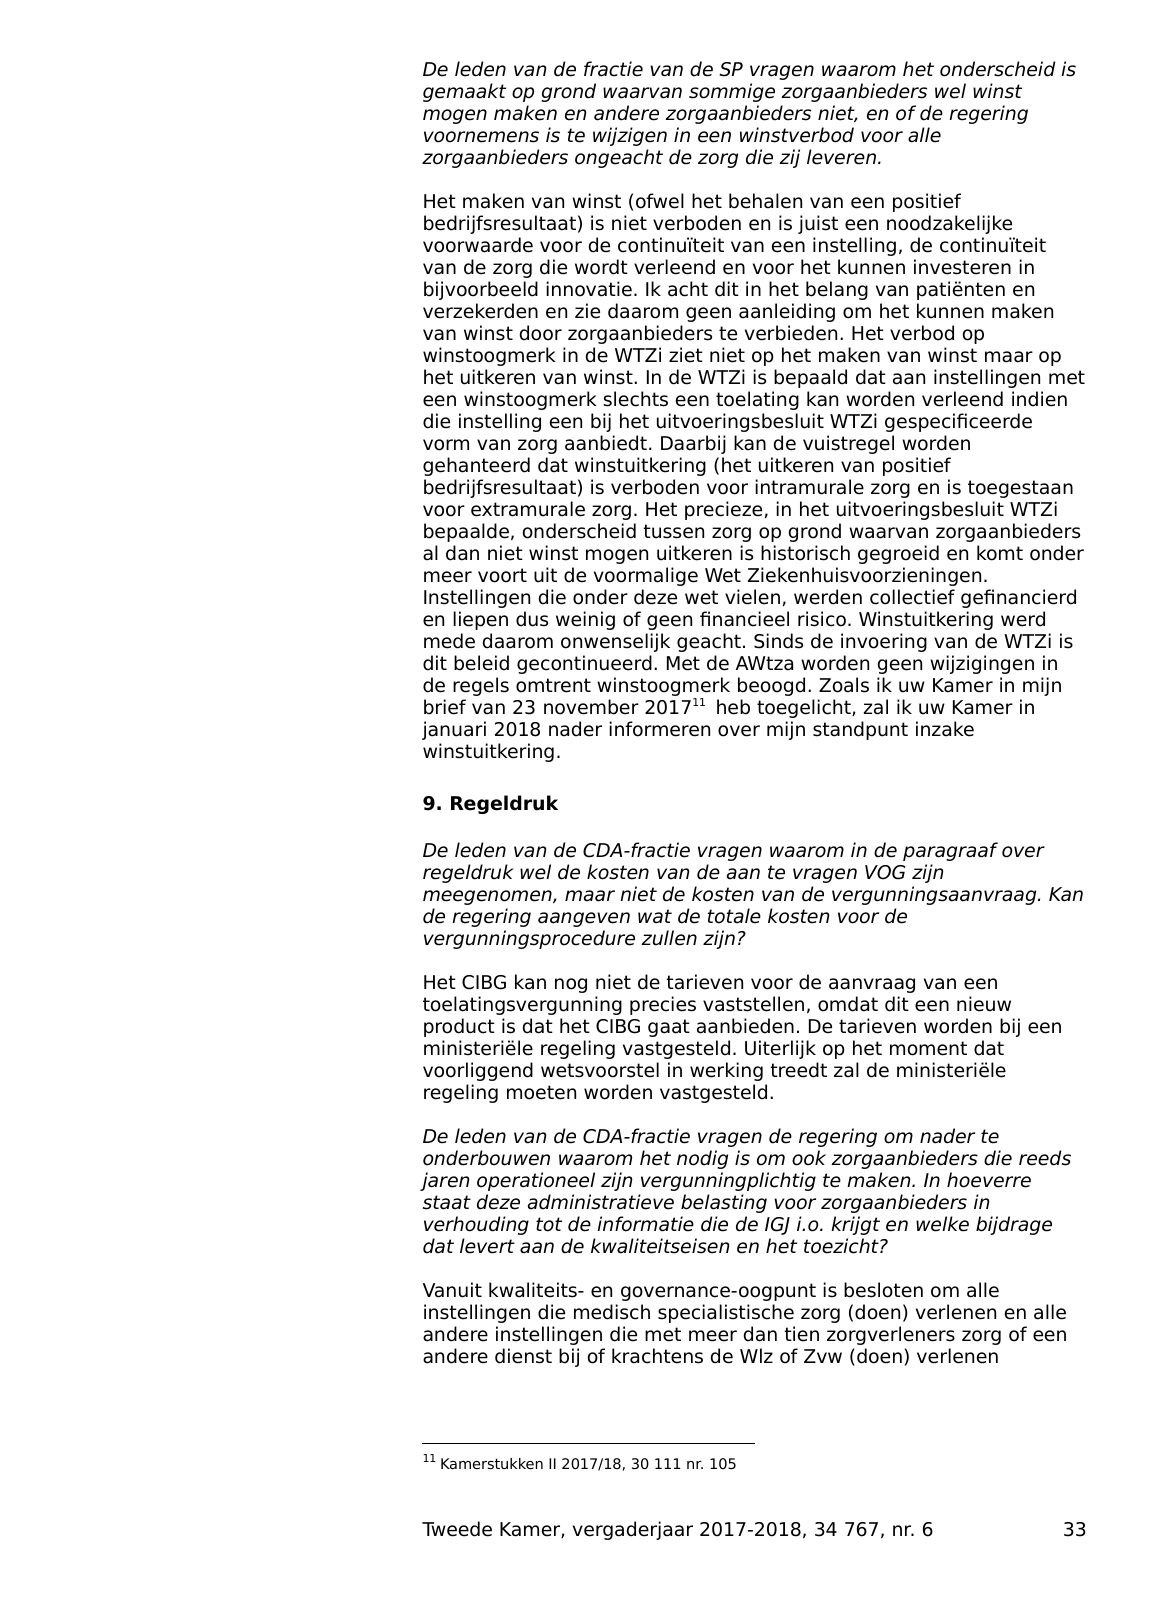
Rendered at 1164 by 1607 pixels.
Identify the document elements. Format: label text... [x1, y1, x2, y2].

text De leden van de CDA-fractie vragen waarom in de paragraaf over regeldruk wel de kosten van de aan te vragen VOG zijn meegenomen, maar niet de kosten van de vergunningsaanvraag. Kan de regering aangeven wat de totale kosten voor de vergunningsprocedure zullen zijn? [422, 839, 1087, 949]
text Het CIBG kan nog niet de tarieven voor de aanvraag van een toelatingsvergunning precies vaststellen, omdat dit een nieuw product is dat het CIBG gaat aanbieden. De tarieven worden bij een ministeriële regeling vastgesteld. Uiterlijk op het moment dat voorliggend wetsvoorstel in werking treedt zal de ministeriële regeling moeten worden vastgesteld. [422, 972, 1087, 1103]
text Kamerstukken II 2017/18, 30 111 nr. 105 [422, 1452, 1087, 1474]
text Het maken van winst (ofwel het behalen van een positief bedrijfsresultaat) is niet verboden en is juist een noodzakelijke voorwaarde voor de continuïteit van een instelling, de continuïteit van de zorg die wordt verleend en voor het kunnen investeren in bijvoorbeeld innovatie. Ik acht dit in het belang van patiënten en verzekerden en zie daarom geen aanleiding om het kunnen maken van winst door zorgaanbieders te verbieden. Het verbod op winstoogmerk in de WTZi ziet niet op het maken van winst maar op het uitkeren van winst. In de WTZi is bepaald dat aan instellingen met een winstoogmerk slechts een toelating kan worden verleend indien die instelling een bij het uitvoeringsbesluit WTZi gespecificeerde vorm van zorg aanbiedt. Daarbij kan de vuistregel worden gehanteerd dat winstuitkering (het uitkeren van positief bedrijfsresultaat) is verboden voor intramurale zorg en is toegestaan voor extramurale zorg. Het precieze, in het uitvoeringsbesluit WTZi bepaalde, onderscheid tussen zorg op grond waarvan zorgaanbieders al dan niet winst mogen uitkeren is historisch gegroeid en komt onder meer voort uit de voormalige Wet Ziekenhuisvoorzieningen. Instellingen die onder deze wet vielen, werden collectief gefinancierd en liepen dus weinig of geen financieel risico. Winstuitkering werd mede daarom onwenselijk geacht. Sinds de invoering van de WTZi is dit beleid gecontinueerd. Met de AWtza worden geen wijzigingen in de regels omtrent winstoogmerk beoogd. Zoals ik uw Kamer in mijn brief van 23 november 2017 heb toegelicht, zal ik uw Kamer in januari 2018 nader informeren over mijn standpunt inzake winstuitkering. [422, 191, 1087, 763]
subtitle 9. Regeldruk [422, 793, 1087, 814]
text Vanuit kwaliteits- en governance-oogpunt is besloten om alle instellingen die medisch specialistische zorg (doen) verlenen en alle andere instellingen die met meer dan tien zorgverleners zorg of een andere dienst bij of krachtens de Wlz of Zvw (doen) verlenen [422, 1280, 1087, 1368]
text De leden van de fractie van de SP vragen waarom het onderscheid is gemaakt op grond waarvan sommige zorgaanbieders wel winst mogen maken en andere zorgaanbieders niet, en of de regering voornemens is te wijzigen in een winstverbod voor alle zorgaanbieders ongeacht de zorg die zij leveren. [422, 59, 1087, 169]
text De leden van de CDA-fractie vragen de regering om nader te onderbouwen waarom het nodig is om ook zorgaanbieders die reeds jaren operationeel zijn vergunningplichtig te maken. In hoeverre staat deze administratieve belasting voor zorgaanbieders in verhouding tot de informatie die de IGJ i.o. krijgt en welke bijdrage dat levert aan de kwaliteitseisen en het toezicht? [422, 1126, 1087, 1258]
